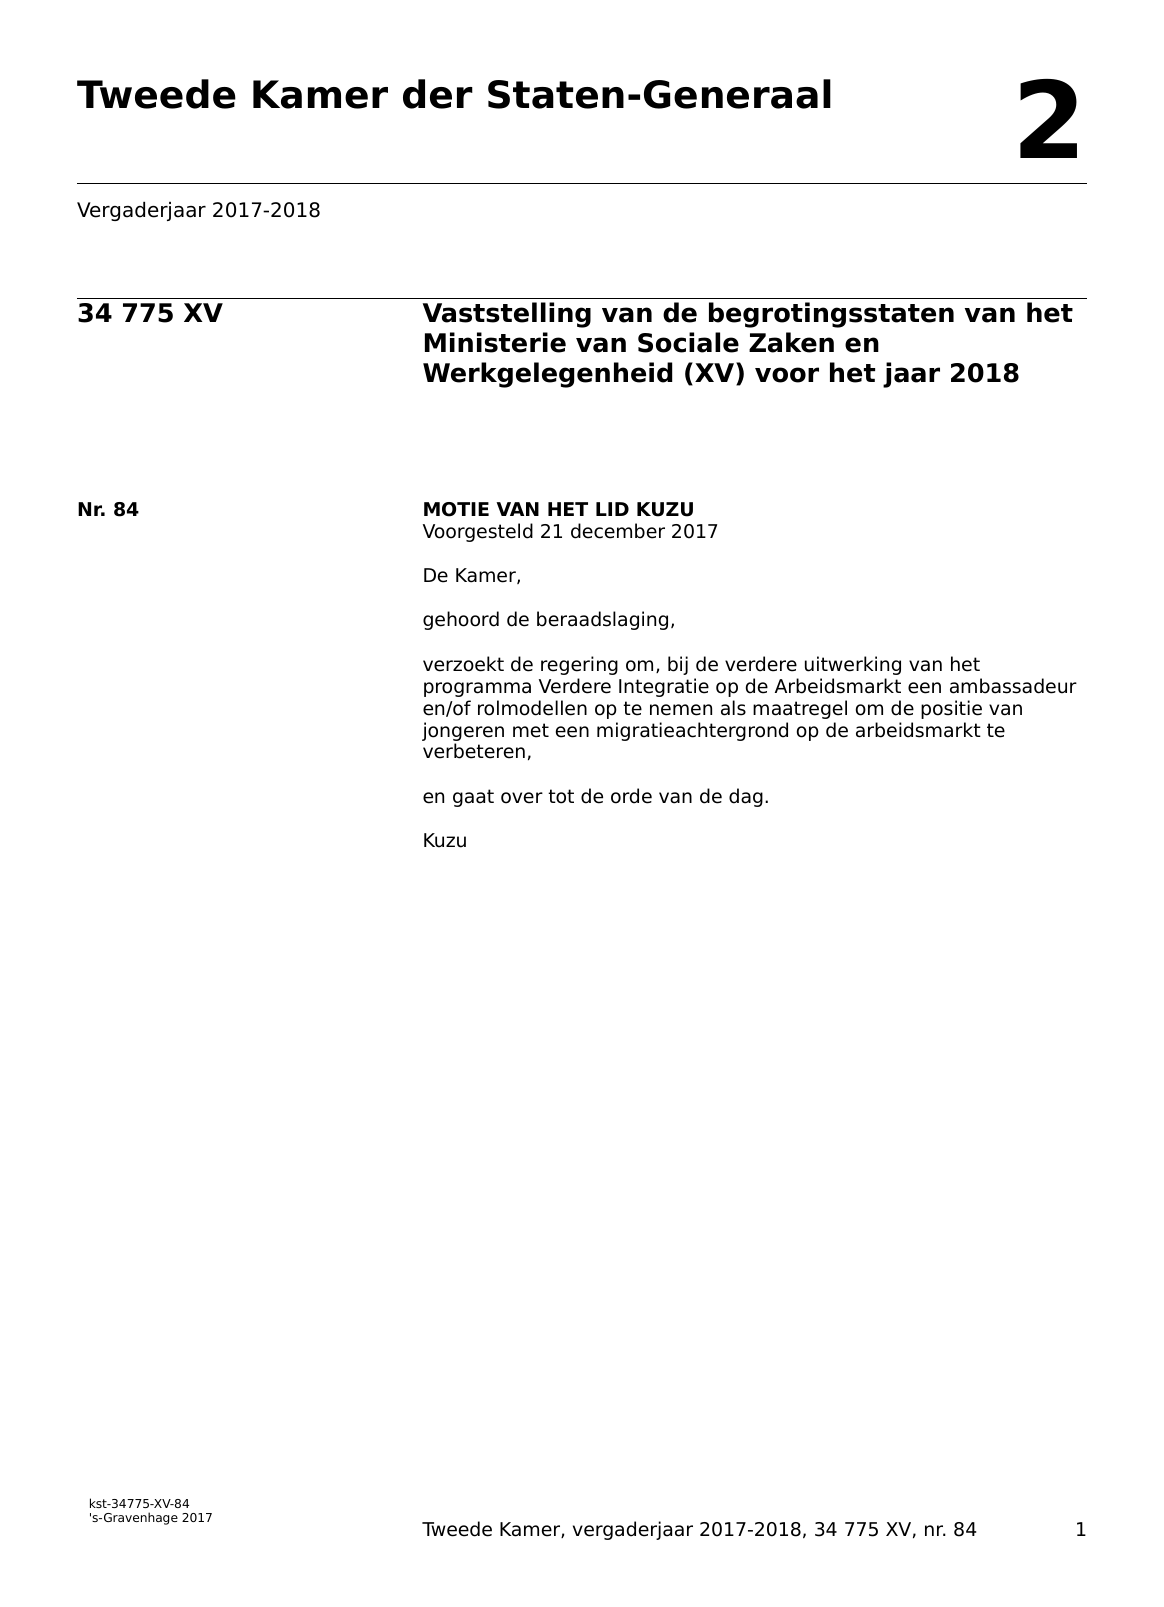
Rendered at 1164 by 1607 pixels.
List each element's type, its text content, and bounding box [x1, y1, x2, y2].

text verzoekt de regering om, bij de verdere uitwerking van het programma Verdere Integratie op de Arbeidsmarkt een ambassadeur en/of rolmodellen op te nemen als maatregel om de positie van jongeren met een migratieachtergrond op de arbeidsmarkt te verbeteren, [422, 653, 1087, 763]
text De Kamer, [422, 565, 1087, 587]
text 's-Gravenhage 2017 [88, 1511, 323, 1525]
text Kuzu [422, 830, 1087, 852]
subtitle 34 775 XV Vaststelling van de begrotingsstaten van het Ministerie van Sociale Zaken en Werkgelegenheid (XV) voor het jaar 2018 [77, 299, 1087, 388]
table_header Tweede Kamer der Staten-Generaal [77, 59, 886, 183]
subtitle Nr. 84 MOTIE VAN HET LID KUZU [77, 499, 1087, 521]
table_cell Vergaderjaar 2017-2018 [77, 184, 1087, 298]
text gehoord de beraadslaging, [422, 609, 1087, 631]
text Voorgesteld 21 december 2017 [422, 521, 1087, 543]
table_header 2 [886, 59, 1087, 183]
text en gaat over tot de orde van de dag. [422, 786, 1087, 808]
text kst-34775-XV-84 [88, 1497, 323, 1511]
